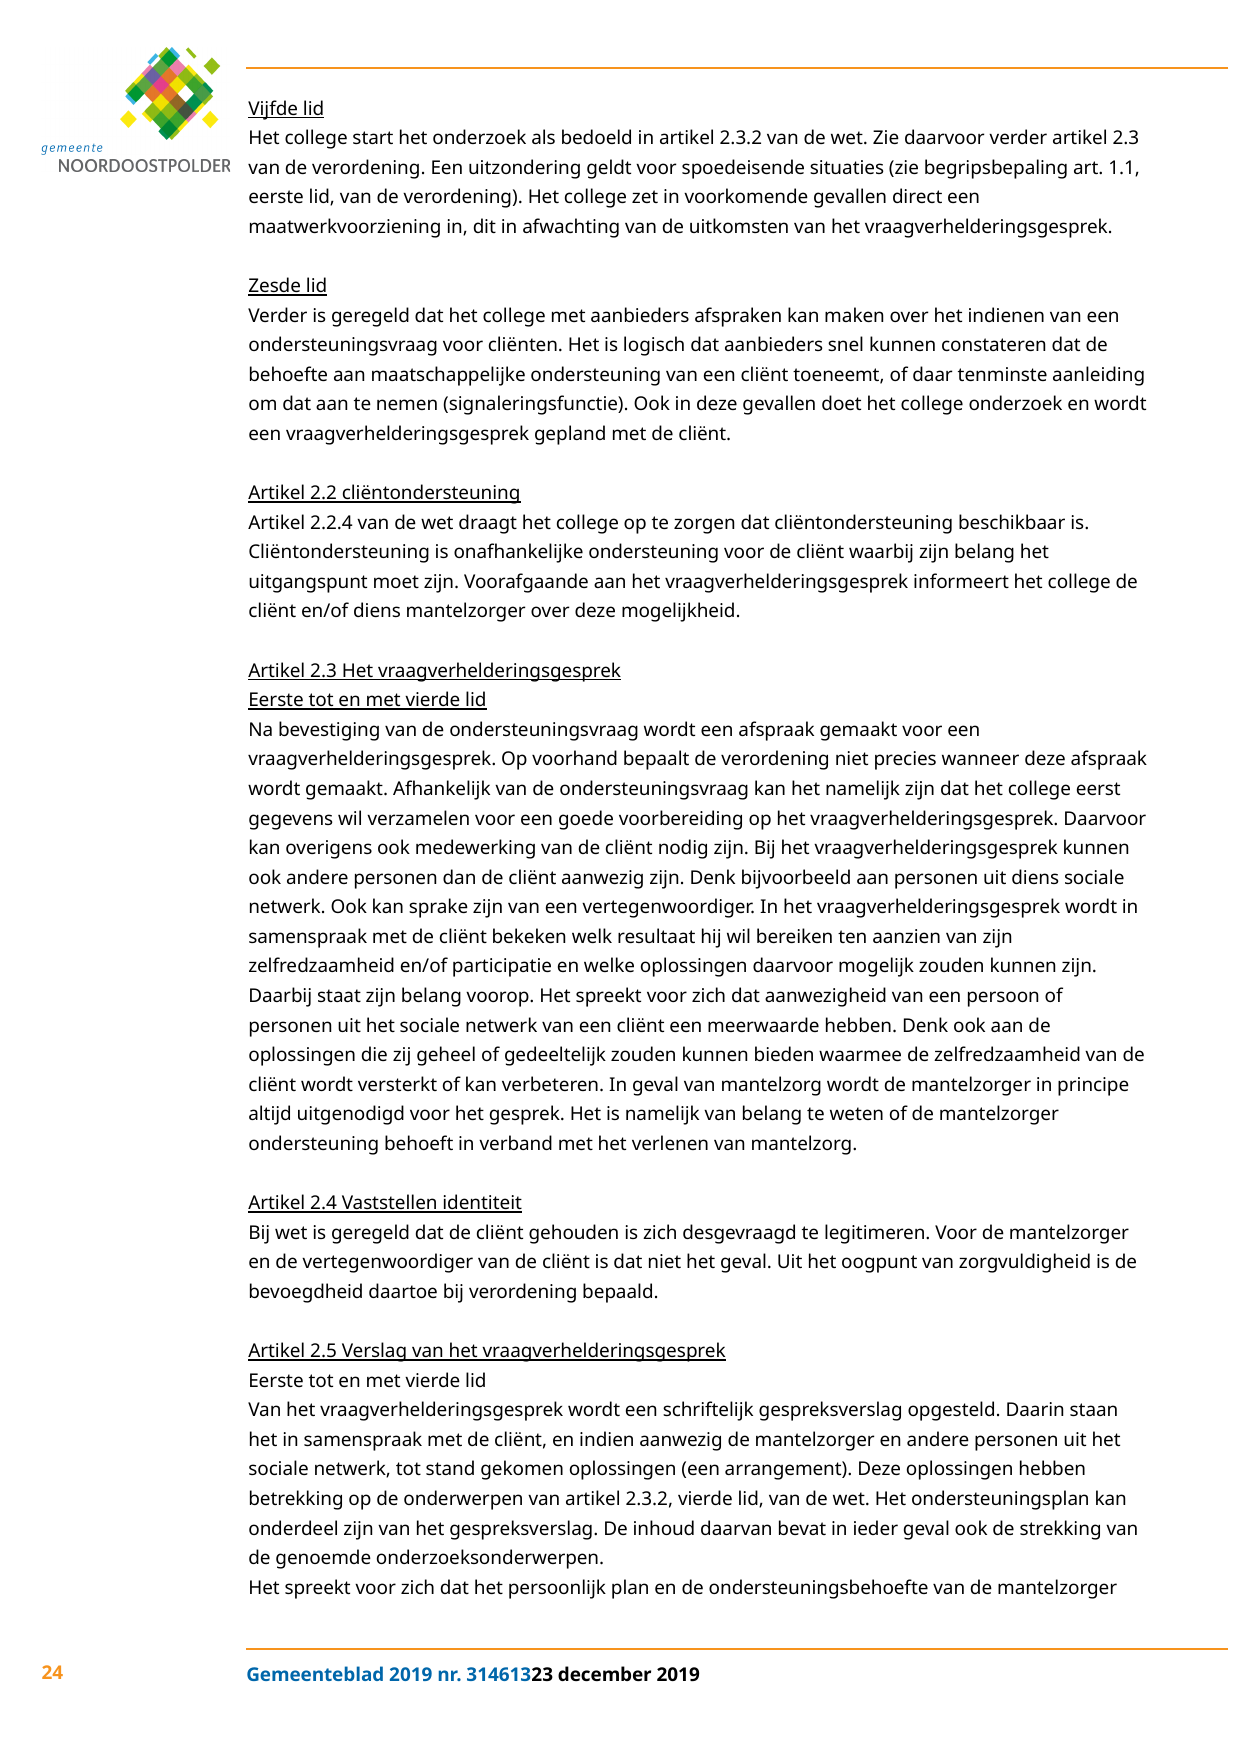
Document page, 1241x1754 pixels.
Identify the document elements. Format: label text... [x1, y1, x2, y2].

text Eerste tot en met vierde lid [248, 1367, 1152, 1393]
picture [41, 47, 231, 172]
text Verder is geregeld dat het college met aanbieders afspraken kan maken over het indienen van een ondersteuningsvraag voor cliënten. Het is logisch dat aanbieders snel kunnen constateren dat de behoefte aan maatschappelijke ondersteuning van een cliënt toeneemt, of daar tenminste aanleiding om dat aan te nemen (signaleringsfunctie). Ook in deze gevallen doet het college onderzoek en wordt een vraagverhelderingsgesprek gepland met de cliënt. [248, 302, 1152, 446]
text Artikel 2.2.4 van de wet draagt het college op te zorgen dat cliëntondersteuning beschikbaar is. Cliëntondersteuning is onafhankelijke ondersteuning voor de cliënt waarbij zijn belang het uitgangspunt moet zijn. Voorafgaande aan het vraagverhelderingsgesprek informeert het college de cliënt en/of diens mantelzorger over deze mogelijkheid. [248, 509, 1152, 623]
text Artikel 2.5 Verslag van het vraagverhelderingsgesprek [248, 1337, 1152, 1363]
text Bij wet is geregeld dat de cliënt gehouden is zich desgevraagd te legitimeren. Voor de mantelzorger en de vertegenwoordiger van de cliënt is dat niet het geval. Uit het oogpunt van zorgvuldigheid is de bevoegdheid daartoe bij verordening bepaald. [248, 1219, 1152, 1304]
text Artikel 2.4 Vaststellen identiteit [248, 1189, 1152, 1215]
text Het spreekt voor zich dat het persoonlijk plan en de ondersteuningsbehoefte van de mantelzorger [248, 1574, 1152, 1600]
text Het college start het onderzoek als bedoeld in artikel 2.3.2 van de wet. Zie daarvoor verder artikel 2.3 van de verordening. Een uitzondering geldt voor spoedeisende situaties (zie begripsbepaling art. 1.1, eerste lid, van de verordening). Het college zet in voorkomende gevallen direct een maatwerkvoorziening in, dit in afwachting van de uitkomsten van het vraagverhelderingsgesprek. [248, 124, 1152, 239]
text Na bevestiging van de ondersteuningsvraag wordt een afspraak gemaakt voor een vraagverhelderingsgesprek. Op voorhand bepaalt de verordening niet precies wanneer deze afspraak wordt gemaakt. Afhankelijk van de ondersteuningsvraag kan het namelijk zijn dat het college eerst gegevens wil verzamelen voor een goede voorbereiding op het vraagverhelderingsgesprek. Daarvoor kan overigens ook medewerking van de cliënt nodig zijn. Bij het vraagverhelderingsgesprek kunnen ook andere personen dan de cliënt aanwezig zijn. Denk bijvoorbeeld aan personen uit diens sociale netwerk. Ook kan sprake zijn van een vertegenwoordiger. In het vraagverhelderingsgesprek wordt in samenspraak met de cliënt bekeken welk resultaat hij wil bereiken ten aanzien van zijn zelfredzaamheid en/of participatie en welke oplossingen daarvoor mogelijk zouden kunnen zijn. Daarbij staat zijn belang voorop. Het spreekt voor zich dat aanwezigheid van een persoon of personen uit het sociale netwerk van een cliënt een meerwaarde hebben. Denk ook aan de oplossingen die zij geheel of gedeeltelijk zouden kunnen bieden waarmee de zelfredzaamheid van de cliënt wordt versterkt of kan verbeteren. In geval van mantelzorg wordt de mantelzorger in principe altijd uitgenodigd voor het gesprek. Het is namelijk van belang te weten of de mantelzorger ondersteuning behoeft in verband met het verlenen van mantelzorg. [248, 716, 1152, 1156]
text Zesde lid [248, 272, 1152, 298]
text Van het vraagverhelderingsgesprek wordt een schriftelijk gespreksverslag opgesteld. Daarin staan het in samenspraak met de cliënt, en indien aanwezig de mantelzorger en andere personen uit het sociale netwerk, tot stand gekomen oplossingen (een arrangement). Deze oplossingen hebben betrekking op de onderwerpen van artikel 2.3.2, vierde lid, van de wet. Het ondersteuningsplan kan onderdeel zijn van het gespreksverslag. De inhoud daarvan bevat in ieder geval ook de strekking van de genoemde onderzoeksonderwerpen. [248, 1396, 1152, 1570]
text Vijfde lid [248, 95, 1152, 121]
text Artikel 2.2 cliëntondersteuning [248, 479, 1152, 505]
text Eerste tot en met vierde lid [248, 686, 1152, 712]
text Artikel 2.3 Het vraagverhelderingsgesprek [248, 657, 1152, 683]
